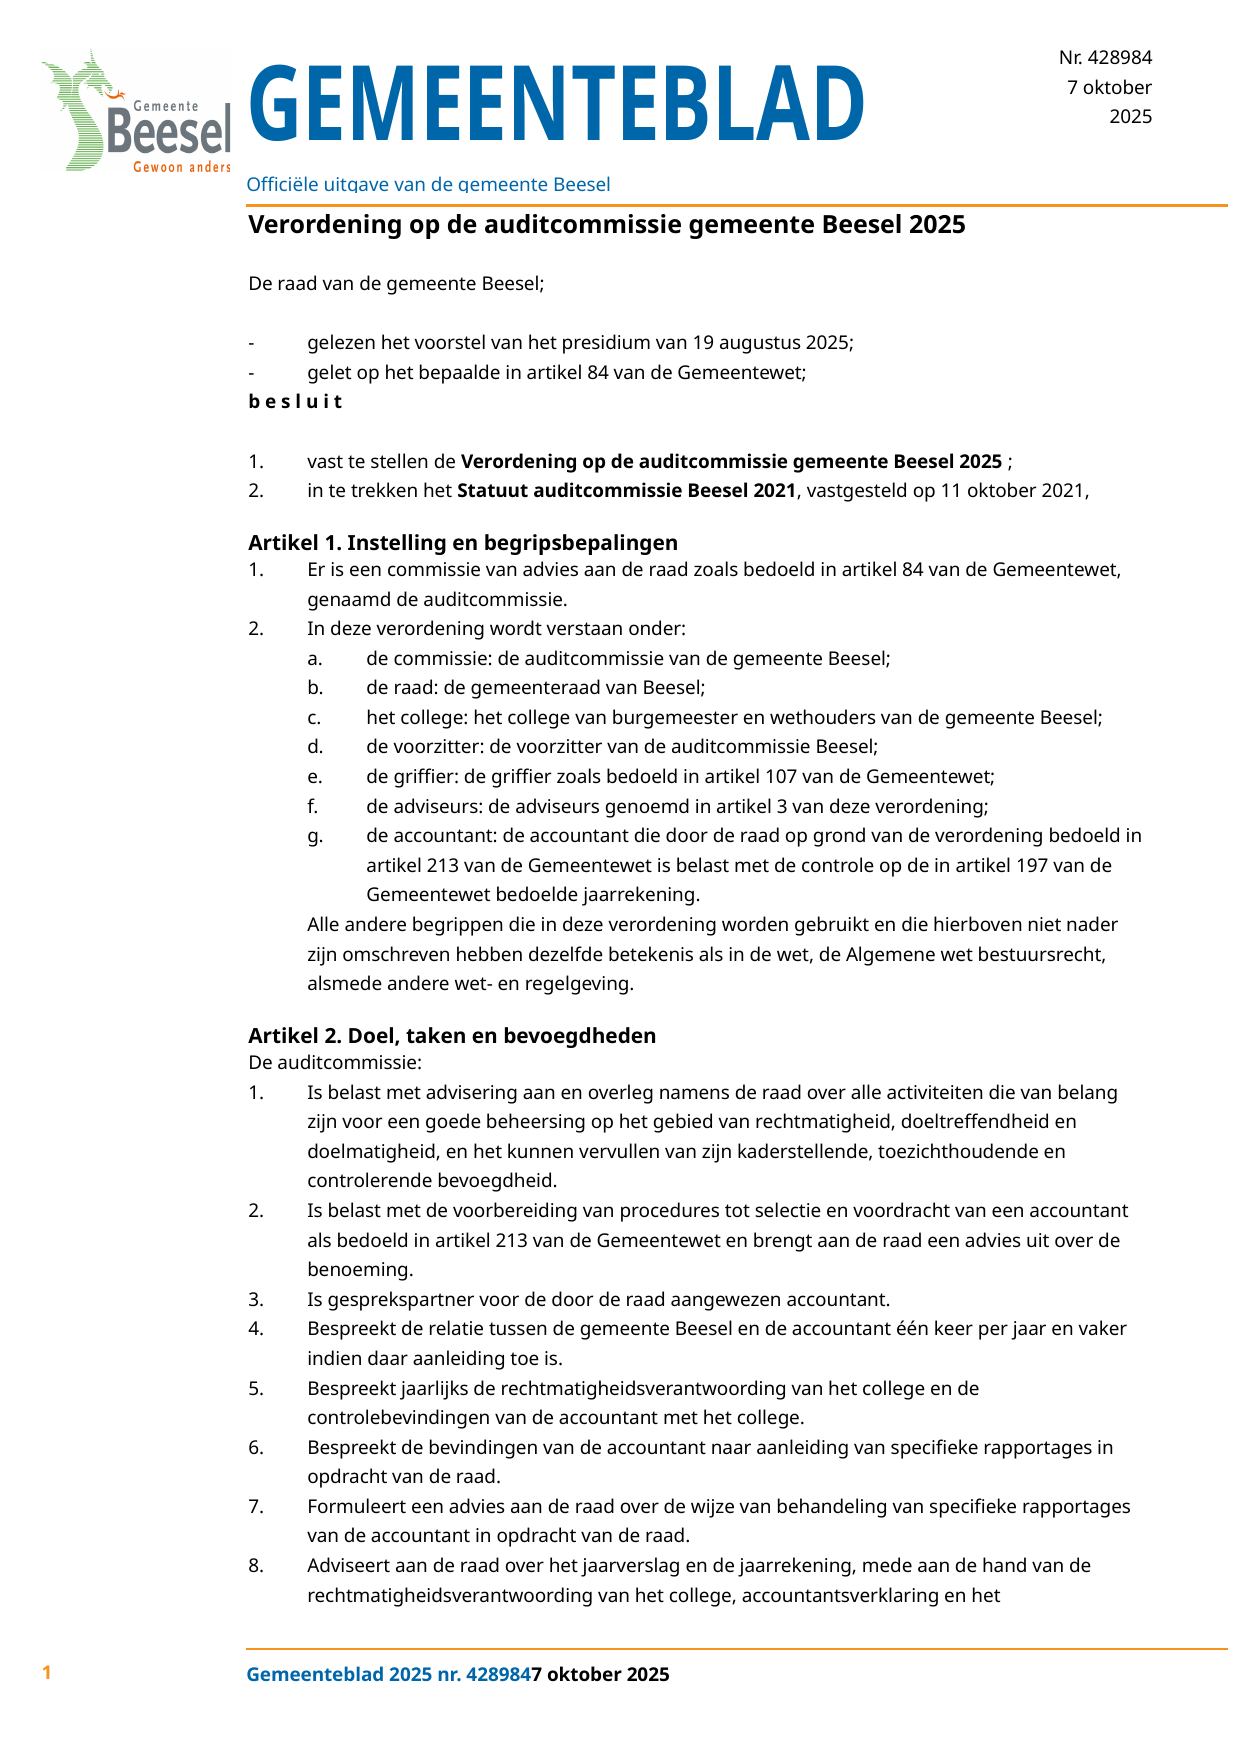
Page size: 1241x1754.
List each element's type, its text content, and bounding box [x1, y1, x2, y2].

list in te trekken het Statuut auditcommissie Beesel 2021, vastgesteld op 11 oktober 2021, [248, 477, 1152, 503]
list de voorzitter: de voorzitter van de auditcommissie Beesel; [307, 734, 1152, 759]
text Artikel 1. Instelling en begripsbepalingen [248, 528, 1152, 556]
list Er is een commissie van advies aan de raad zoals bedoeld in artikel 84 van de Gemeentewet, genaamd de auditcommissie. [248, 556, 1152, 612]
picture [41, 47, 231, 172]
list Formuleert een advies aan de raad over de wijze van behandeling van specifieke rapportages van de accountant in opdracht van de raad. [248, 1493, 1152, 1548]
text Artikel 2. Doel, taken en bevoegdheden [248, 1021, 1152, 1049]
list gelet op het bepaalde in artikel 84 van de Gemeentewet; [248, 359, 1152, 385]
list Bespreekt de relatie tussen de gemeente Beesel en de accountant één keer per jaar en vaker indien daar aanleiding toe is. [248, 1316, 1152, 1371]
list het college: het college van burgemeester en wethouders van de gemeente Beesel; [307, 704, 1152, 730]
list vast te stellen de Verordening op de auditcommissie gemeente Beesel 2025 ; [248, 448, 1152, 473]
list Is belast met de voorbereiding van procedures tot selectie en voordracht van een accountant als bedoeld in artikel 213 van de Gemeentewet en brengt aan de raad een advies uit over de benoeming. [248, 1197, 1152, 1282]
list Is gesprekspartner voor de door de raad aangewezen accountant. [248, 1286, 1152, 1312]
list Bespreekt de bevindingen van de accountant naar aanleiding van specifieke rapportages in opdracht van de raad. [248, 1434, 1152, 1489]
text b e s l u i t [248, 389, 1152, 414]
list Alle andere begrippen die in deze verordening worden gebruikt en die hierboven niet nader zijn omschreven hebben dezelfde betekenis als in de wet, de Algemene wet bestuursrecht, alsmede andere wet- en regelgeving. [248, 911, 1152, 996]
list de commissie: de auditcommissie van de gemeente Beesel; [307, 645, 1152, 671]
list In deze verordening wordt verstaan onder: [248, 615, 1152, 641]
list Bespreekt jaarlijks de rechtmatigheidsverantwoording van het college en de controlebevindingen van de accountant met het college. [248, 1375, 1152, 1430]
text Verordening op de auditcommissie gemeente Beesel 2025 [248, 207, 1152, 241]
text De auditcommissie: [248, 1049, 1152, 1075]
list gelezen het voorstel van het presidium van 19 augustus 2025; [248, 329, 1152, 355]
list Is belast met advisering aan en overleg namens de raad over alle activiteiten die van belang zijn voor een goede beheersing op het gebied van rechtmatigheid, doeltreffendheid en doelmatigheid, en het kunnen vervullen van zijn kaderstellende, toezichthoudende en controlerende bevoegdheid. [248, 1079, 1152, 1193]
text De raad van de gemeente Beesel; [248, 270, 1152, 296]
list Adviseert aan de raad over het jaarverslag en de jaarrekening, mede aan de hand van de rechtmatigheidsverantwoording van het college, accountantsverklaring en het [248, 1552, 1152, 1607]
list de raad: de gemeenteraad van Beesel; [307, 674, 1152, 700]
list de griffier: de griffier zoals bedoeld in artikel 107 van de Gemeentewet; [307, 763, 1152, 789]
list de accountant: de accountant die door de raad op grond van de verordening bedoeld in artikel 213 van de Gemeentewet is belast met de controle op de in artikel 197 van de Gemeentewet bedoelde jaarrekening. [307, 822, 1152, 907]
list de adviseurs: de adviseurs genoemd in artikel 3 van deze verordening; [307, 793, 1152, 819]
